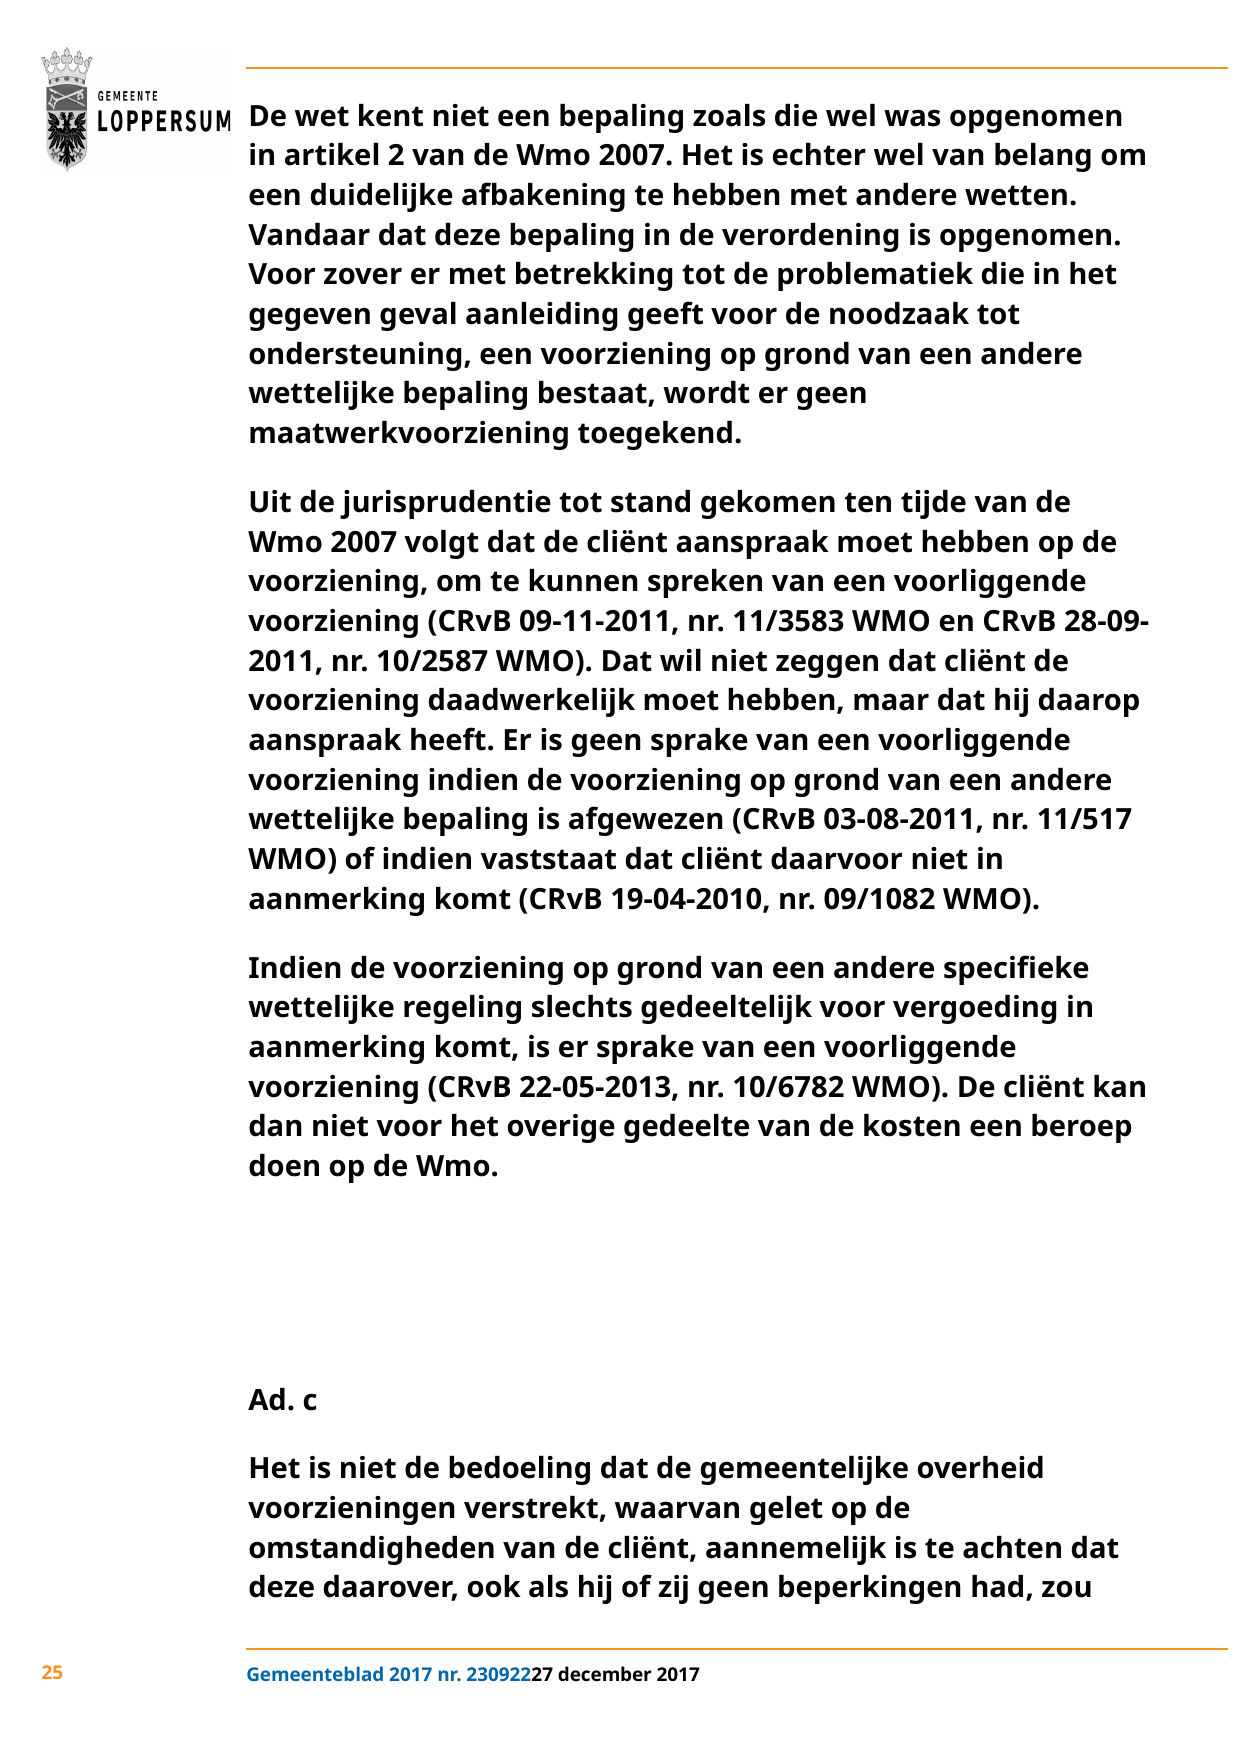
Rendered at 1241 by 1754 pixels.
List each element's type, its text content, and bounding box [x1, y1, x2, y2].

text Indien de voorziening op grond van een andere specifieke wettelijke regeling slechts gedeeltelijk voor vergoeding in aanmerking komt, is er sprake van een voorliggende voorziening (CRvB 22-05-2013, nr. 10/6782 WMO). De cliënt kan dan niet voor het overige gedeelte van de kosten een beroep doen op de Wmo. [248, 947, 1152, 1185]
text Ad. c [248, 1379, 1152, 1418]
text De wet kent niet een bepaling zoals die wel was opgenomen in artikel 2 van de Wmo 2007. Het is echter wel van belang om een duidelijke afbakening te hebben met andere wetten. Vandaar dat deze bepaling in de verordening is opgenomen. Voor zover er met betrekking tot de problematiek die in het gegeven geval aanleiding geeft voor de noodzaak tot ondersteuning, een voorziening op grond van een andere wettelijke bepaling bestaat, wordt er geen maatwerkvoorziening toegekend. [248, 95, 1152, 452]
picture [41, 47, 231, 172]
text Uit de jurisprudentie tot stand gekomen ten tijde van de Wmo 2007 volgt dat de cliënt aanspraak moet hebben op de voorziening, om te kunnen spreken van een voorliggende voorziening (CRvB 09-11-2011, nr. 11/3583 WMO en CRvB 28-09-2011, nr. 10/2587 WMO). Dat wil niet zeggen dat cliënt de voorziening daadwerkelijk moet hebben, maar dat hij daarop aanspraak heeft. Er is geen sprake van een voorliggende voorziening indien de voorziening op grond van een andere wettelijke bepaling is afgewezen (CRvB 03-08-2011, nr. 11/517 WMO) of indien vaststaat dat cliënt daarvoor niet in aanmerking komt (CRvB 19-04-2010, nr. 09/1082 WMO). [248, 481, 1152, 918]
text Het is niet de bedoeling dat de gemeentelijke overheid voorzieningen verstrekt, waarvan gelet op de omstandigheden van de cliënt, aannemelijk is te achten dat deze daarover, ook als hij of zij geen beperkingen had, zou [248, 1448, 1152, 1606]
